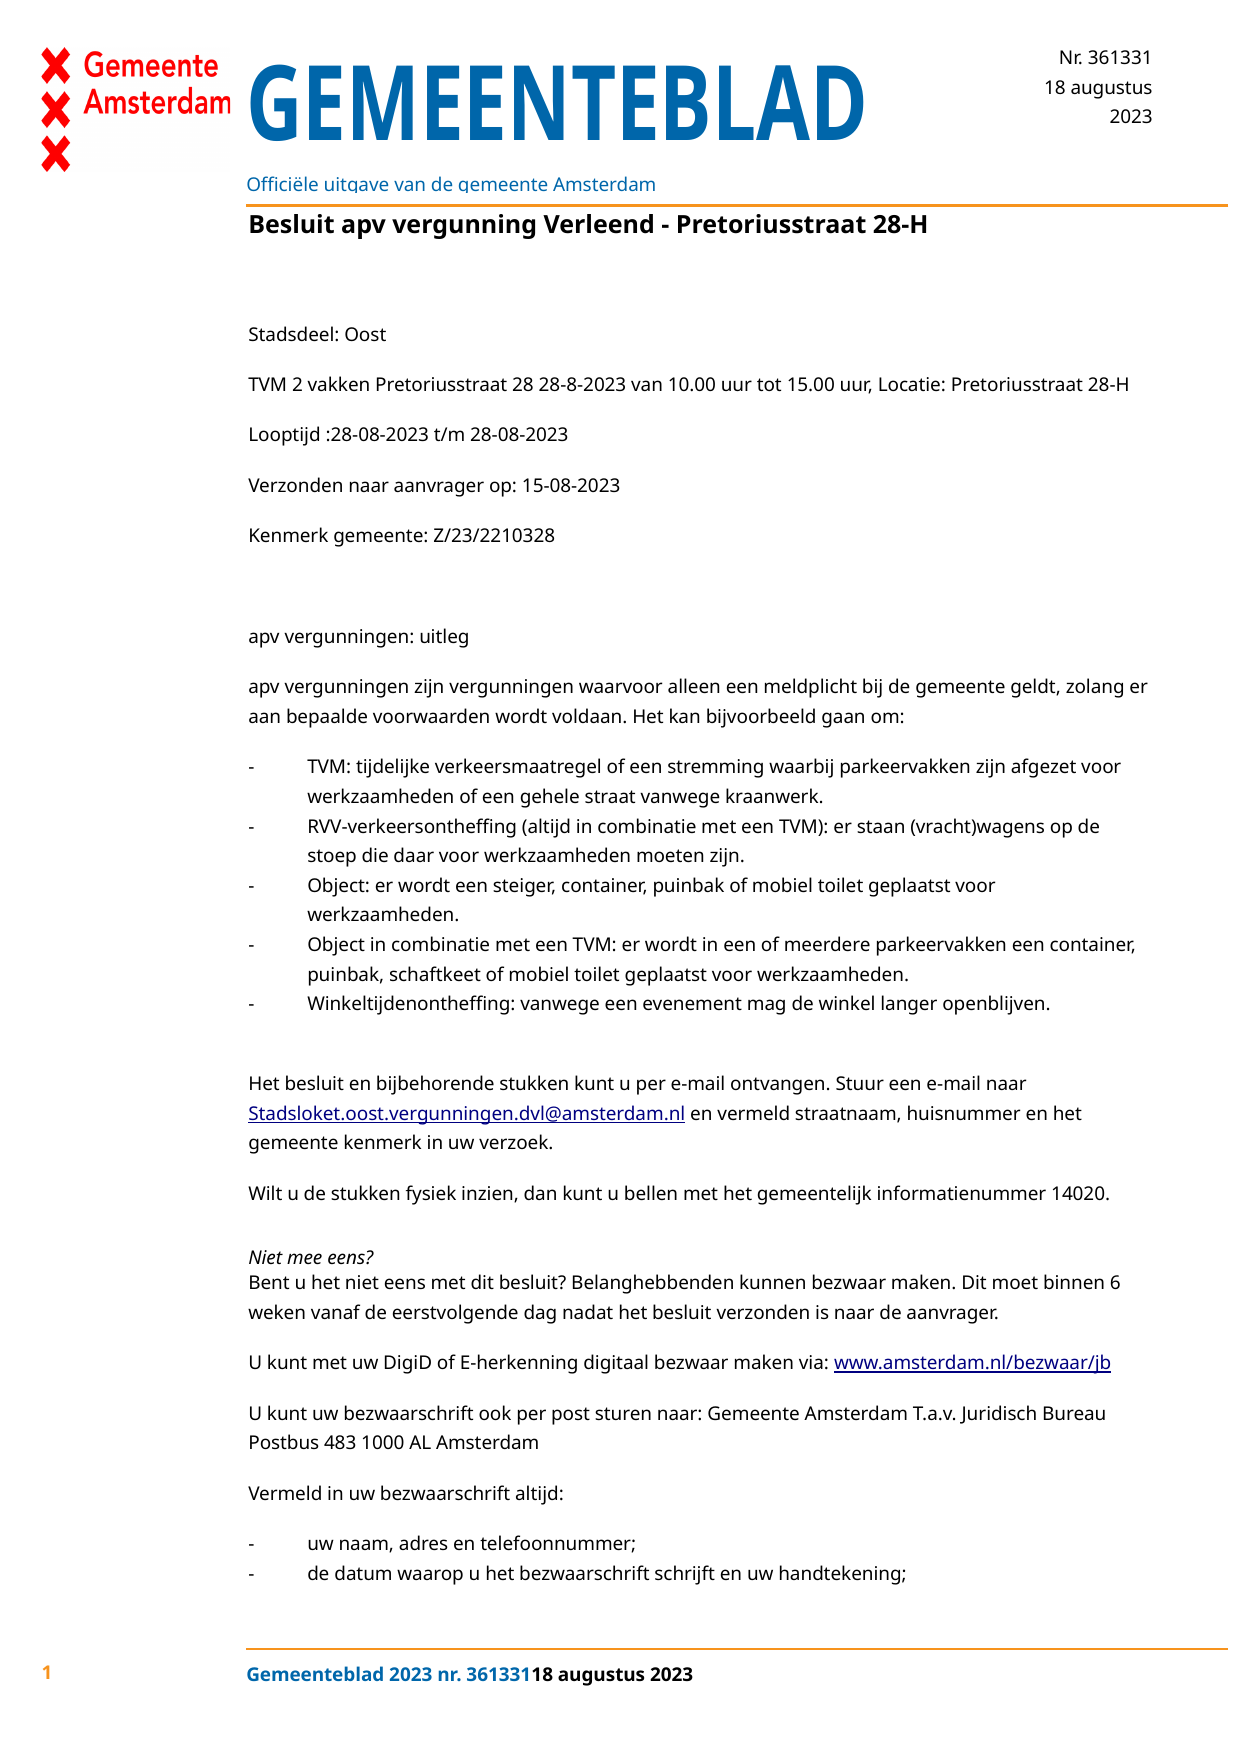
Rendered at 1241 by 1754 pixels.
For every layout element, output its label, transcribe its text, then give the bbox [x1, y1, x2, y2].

text Verzonden naar aanvrager op: 15-08-2023 [248, 472, 1152, 498]
text Besluit apv vergunning Verleend - Pretoriusstraat 28-H [248, 207, 1152, 241]
text Stadsdeel: Oost [248, 321, 1152, 346]
text Looptijd :28-08-2023 t/m 28-08-2023 [248, 422, 1152, 447]
list RVV-verkeersontheffing (altijd in combinatie met een TVM): er staan (vracht)wagens op de stoep die daar voor werkzaamheden moeten zijn. [248, 813, 1152, 868]
text apv vergunningen zijn vergunningen waarvoor alleen een meldplicht bij de gemeente geldt, zolang er aan bepaalde voorwaarden wordt voldaan. Het kan bijvoorbeeld gaan om: [248, 674, 1152, 729]
text TVM 2 vakken Pretoriusstraat 28 28-8-2023 van 10.00 uur tot 15.00 uur, Locatie: Pretoriusstraat 28-H [248, 371, 1152, 397]
text Bent u het niet eens met dit besluit? Belanghebbenden kunnen bezwaar maken. Dit moet binnen 6 weken vanaf de eerstvolgende dag nadat het besluit verzonden is naar de aanvrager. [248, 1269, 1152, 1325]
text Niet mee eens? [248, 1244, 1152, 1269]
text Het besluit en bijbehorende stukken kunt u per e-mail ontvangen. Stuur een e-mail naar Stadsloket.oost.vergunningen.dvl@amsterdam.nl en vermeld straatnaam, huisnummer en het gemeente kenmerk in uw verzoek. [248, 1070, 1152, 1155]
text U kunt met uw DigiD of E-herkenning digitaal bezwaar maken via: www.amsterdam.nl/bezwaar/jb [248, 1349, 1152, 1375]
list TVM: tijdelijke verkeersmaatregel of een stremming waarbij parkeervakken zijn afgezet voor werkzaamheden of een gehele straat vanwege kraanwerk. [248, 754, 1152, 809]
list Object: er wordt een steiger, container, puinbak of mobiel toilet geplaatst voor werkzaamheden. [248, 872, 1152, 927]
list Winkeltijdenontheffing: vanwege een evenement mag de winkel langer openblijven. [248, 990, 1152, 1016]
text Wilt u de stukken fysiek inzien, dan kunt u bellen met het gemeentelijk informatienummer 14020. [248, 1180, 1152, 1206]
list uw naam, adres en telefoonnummer; [248, 1530, 1152, 1556]
list de datum waarop u het bezwaarschrift schrijft en uw handtekening; [248, 1560, 1152, 1586]
text apv vergunningen: uitleg [248, 623, 1152, 649]
picture [41, 47, 231, 172]
list Object in combinatie met een TVM: er wordt in een of meerdere parkeervakken een container, puinbak, schaftkeet of mobiel toilet geplaatst voor werkzaamheden. [248, 931, 1152, 986]
text Kenmerk gemeente: Z/23/2210328 [248, 522, 1152, 548]
text Vermeld in uw bezwaarschrift altijd: [248, 1480, 1152, 1506]
text U kunt uw bezwaarschrift ook per post sturen naar: Gemeente Amsterdam T.a.v. Juridisch Bureau Postbus 483 1000 AL Amsterdam [248, 1400, 1152, 1455]
